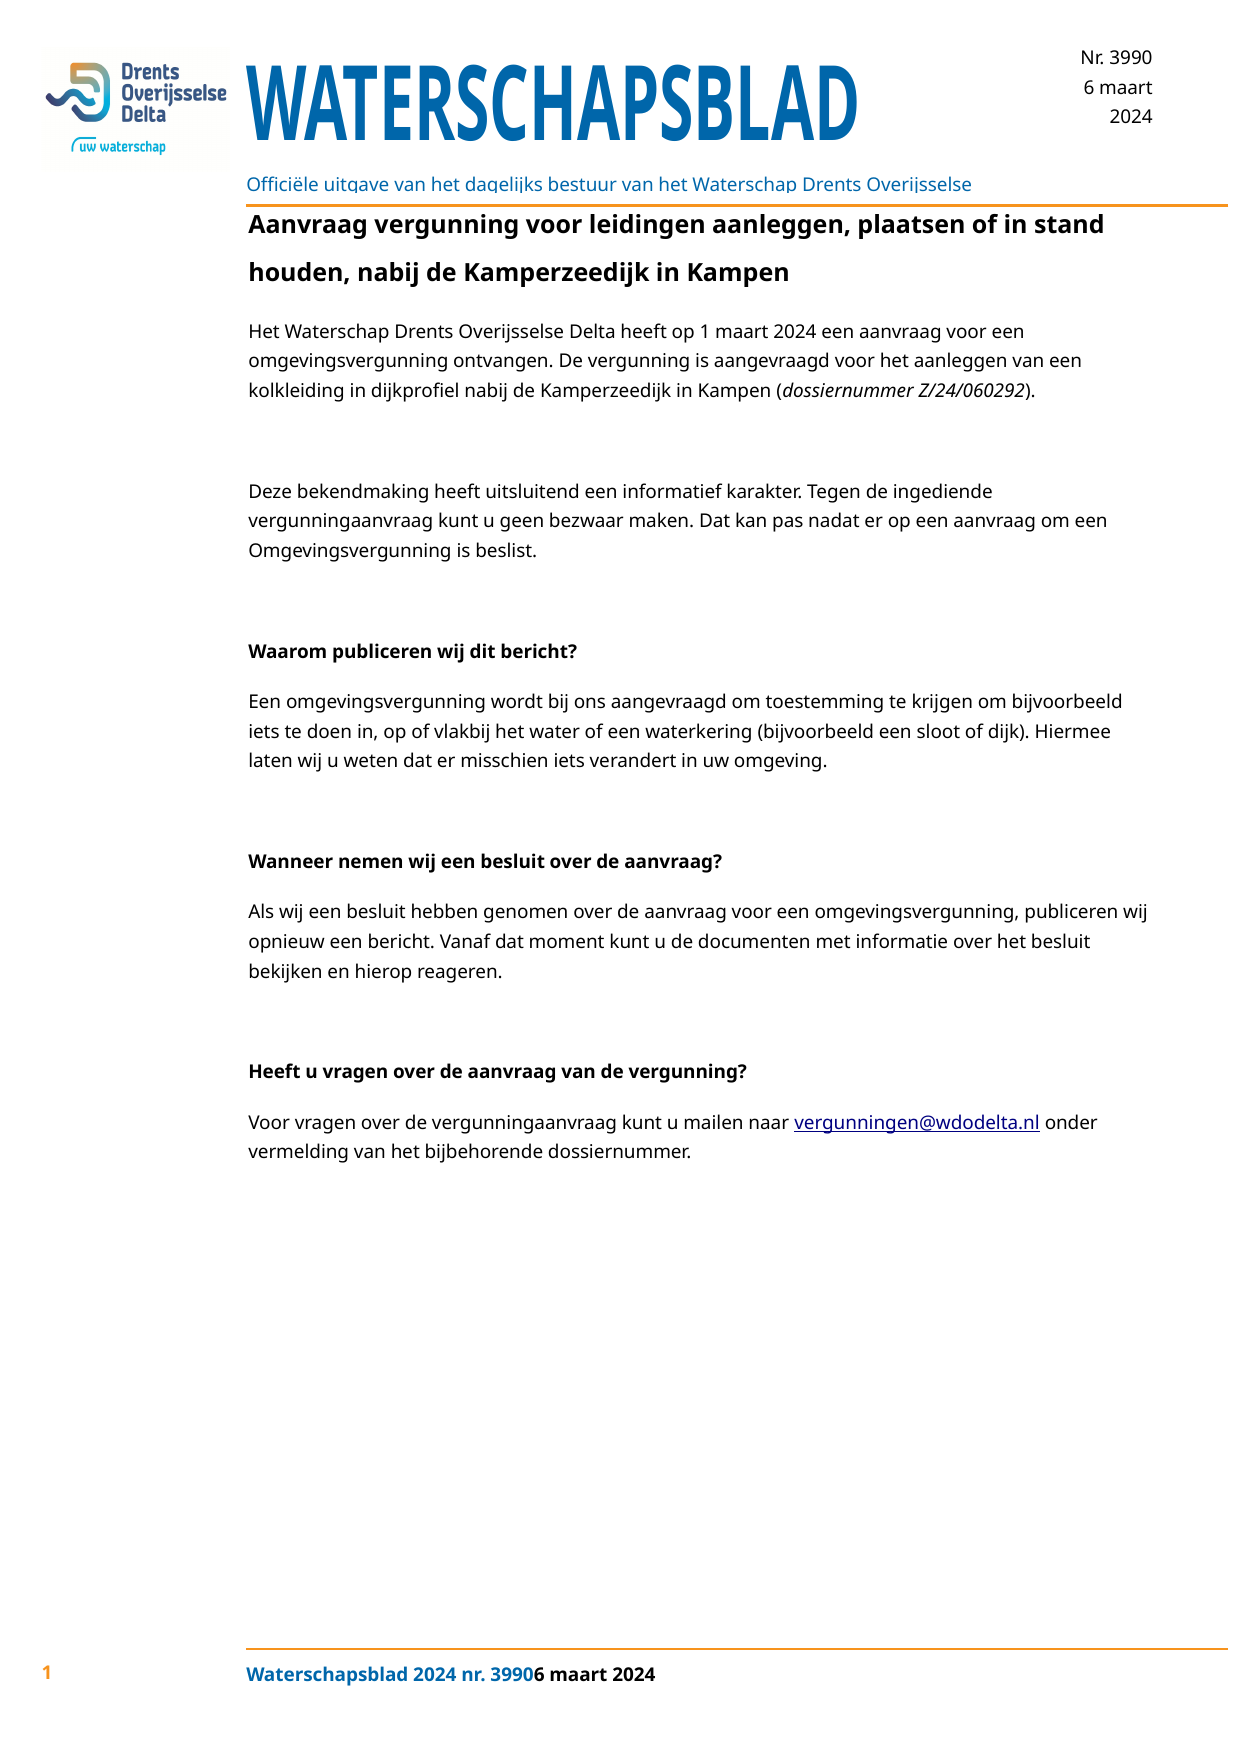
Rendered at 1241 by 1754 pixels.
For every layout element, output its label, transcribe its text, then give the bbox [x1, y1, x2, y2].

text Aanvraag vergunning voor leidingen aanleggen, plaatsen of in stand houden, nabij de Kamperzeedijk in Kampen [248, 207, 1152, 288]
text Wanneer nemen wij een besluit over de aanvraag? [248, 848, 1152, 874]
text Het Waterschap Drents Overijsselse Delta heeft op 1 maart 2024 een aanvraag voor een omgevingsvergunning ontvangen. De vergunning is aangevraagd voor het aanleggen van een kolkleiding in dijkprofiel nabij de Kamperzeedijk in Kampen (dossiernummer Z/24/060292). [248, 318, 1152, 403]
picture [41, 47, 231, 172]
text Heeft u vragen over de aanvraag van de vergunning? [248, 1059, 1152, 1084]
text Waarom publiceren wij dit bericht? [248, 638, 1152, 664]
text Voor vragen over de vergunningaanvraag kunt u mailen naar vergunningen@wdodelta.nl onder vermelding van het bijbehorende dossiernummer. [248, 1109, 1152, 1164]
text Deze bekendmaking heeft uitsluitend een informatief karakter. Tegen de ingediende vergunningaanvraag kunt u geen bezwaar maken. Dat kan pas nadat er op een aanvraag om een Omgevingsvergunning is beslist. [248, 478, 1152, 563]
text Als wij een besluit hebben genomen over de aanvraag voor een omgevingsvergunning, publiceren wij opnieuw een bericht. Vanaf dat moment kunt u de documenten met informatie over het besluit bekijken en hierop reageren. [248, 899, 1152, 984]
text Een omgevingsvergunning wordt bij ons aangevraagd om toestemming te krijgen om bijvoorbeeld iets te doen in, op of vlakbij het water of een waterkering (bijvoorbeeld een sloot of dijk). Hiermee laten wij u weten dat er misschien iets verandert in uw omgeving. [248, 688, 1152, 773]
